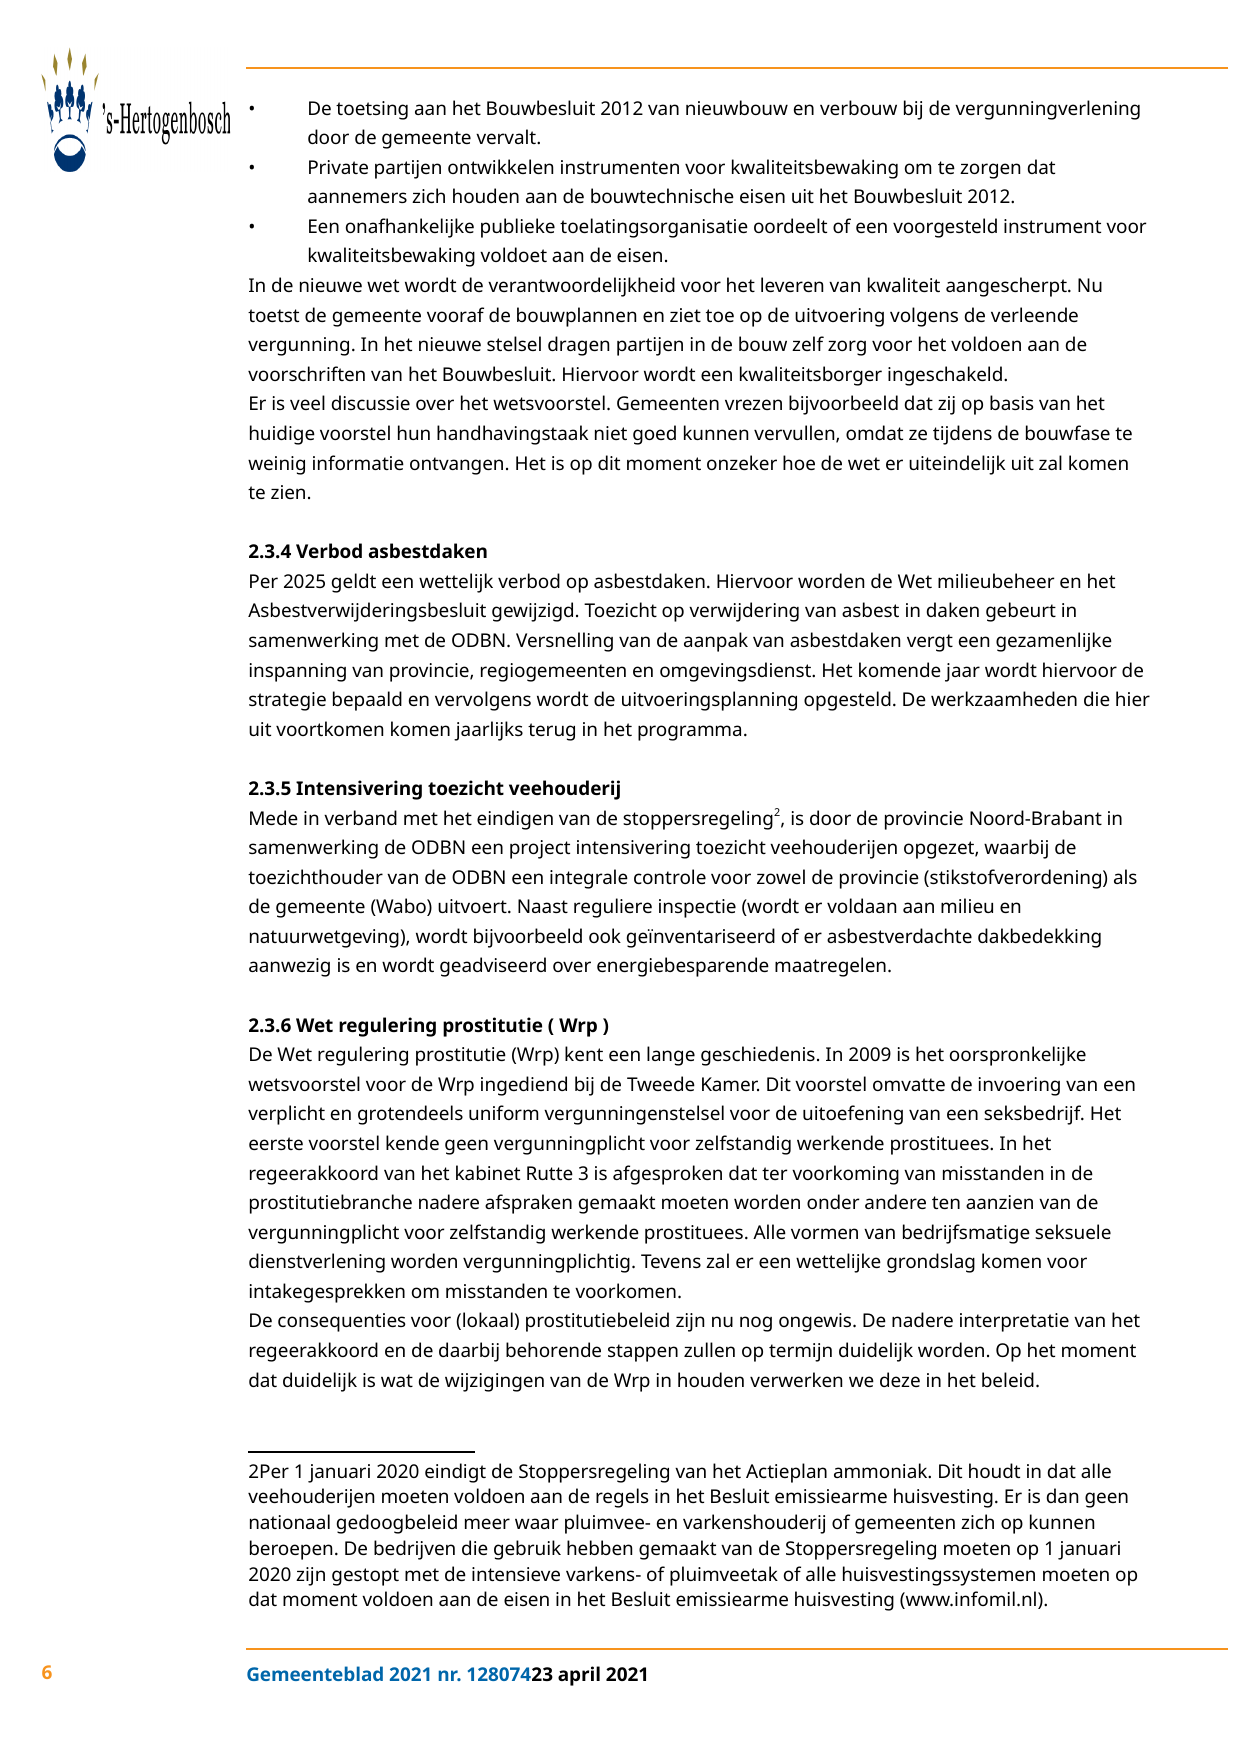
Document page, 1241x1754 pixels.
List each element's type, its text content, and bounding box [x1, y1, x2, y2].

text 2.3.4 Verbod asbestdaken [248, 538, 1152, 564]
list De toetsing aan het Bouwbesluit 2012 van nieuwbouw en verbouw bij de vergunningverlening door de gemeente vervalt. [248, 95, 1152, 150]
picture [41, 47, 231, 172]
text Per 1 januari 2020 eindigt de Stoppersregeling van het Actieplan ammoniak. Dit houdt in dat alle veehouderijen moeten voldoen aan de regels in het Besluit emissiearme huisvesting. Er is dan geen nationaal gedoogbeleid meer waar pluimvee- en varkenshouderij of gemeenten zich op kunnen beroepen. De bedrijven die gebruik hebben gemaakt van de Stoppersregeling moeten op 1 januari 2020 zijn gestopt met de intensieve varkens- of pluimveetak of alle huisvestingssystemen moeten op dat moment voldoen aan de eisen in het Besluit emissiearme huisvesting (www.infomil.nl). [248, 1458, 1152, 1612]
text Mede in verband met het eindigen van de stoppersregeling, is door de provincie Noord-Brabant in samenwerking de ODBN een project intensivering toezicht veehouderijen opgezet, waarbij de toezichthouder van de ODBN een integrale controle voor zowel de provincie (stikstofverordening) als de gemeente (Wabo) uitvoert. Naast reguliere inspectie (wordt er voldaan aan milieu en natuurwetgeving), wordt bijvoorbeeld ook geïnventariseerd of er asbestverdachte dakbedekking aanwezig is en wordt geadviseerd over energiebesparende maatregelen. [248, 805, 1152, 978]
text 2.3.5 Intensivering toezicht veehouderij [248, 775, 1152, 801]
text In de nieuwe wet wordt de verantwoordelijkheid voor het leveren van kwaliteit aangescherpt. Nu toetst de gemeente vooraf de bouwplannen en ziet toe op de uitvoering volgens de verleende vergunning. In het nieuwe stelsel dragen partijen in de bouw zelf zorg voor het voldoen aan de voorschriften van het Bouwbesluit. Hiervoor wordt een kwaliteitsborger ingeschakeld. [248, 272, 1152, 387]
text De Wet regulering prostitutie (Wrp) kent een lange geschiedenis. In 2009 is het oorspronkelijke wetsvoorstel voor de Wrp ingediend bij de Tweede Kamer. Dit voorstel omvatte de invoering van een verplicht en grotendeels uniform vergunningenstelsel voor de uitoefening van een seksbedrijf. Het eerste voorstel kende geen vergunningplicht voor zelfstandig werkende prostituees. In het regeerakkoord van het kabinet Rutte 3 is afgesproken dat ter voorkoming van misstanden in de prostitutiebranche nadere afspraken gemaakt moeten worden onder andere ten aanzien van de vergunningplicht voor zelfstandig werkende prostituees. Alle vormen van bedrijfsmatige seksuele dienstverlening worden vergunningplichtig. Tevens zal er een wettelijke grondslag komen voor intakegesprekken om misstanden te voorkomen. [248, 1041, 1152, 1304]
list Een onafhankelijke publieke toelatingsorganisatie oordeelt of een voorgesteld instrument voor kwaliteitsbewaking voldoet aan de eisen. [248, 213, 1152, 268]
text De consequenties voor (lokaal) prostitutiebeleid zijn nu nog ongewis. De nadere interpretatie van het regeerakkoord en de daarbij behorende stappen zullen op termijn duidelijk worden. Op het moment dat duidelijk is wat de wijzigingen van de Wrp in houden verwerken we deze in het beleid. [248, 1308, 1152, 1393]
text 2.3.6 Wet regulering prostitutie ( Wrp ) [248, 1012, 1152, 1038]
list Private partijen ontwikkelen instrumenten voor kwaliteitsbewaking om te zorgen dat aannemers zich houden aan de bouwtechnische eisen uit het Bouwbesluit 2012. [248, 154, 1152, 209]
text Per 2025 geldt een wettelijk verbod op asbestdaken. Hiervoor worden de Wet milieubeheer en het Asbestverwijderingsbesluit gewijzigd. Toezicht op verwijdering van asbest in daken gebeurt in samenwerking met de ODBN. Versnelling van de aanpak van asbestdaken vergt een gezamenlijke inspanning van provincie, regiogemeenten en omgevingsdienst. Het komende jaar wordt hiervoor de strategie bepaald en vervolgens wordt de uitvoeringsplanning opgesteld. De werkzaamheden die hier uit voortkomen komen jaarlijks terug in het programma. [248, 568, 1152, 742]
text Er is veel discussie over het wetsvoorstel. Gemeenten vrezen bijvoorbeeld dat zij op basis van het huidige voorstel hun handhavingstaak niet goed kunnen vervullen, omdat ze tijdens de bouwfase te weinig informatie ontvangen. Het is op dit moment onzeker hoe de wet er uiteindelijk uit zal komen te zien. [248, 391, 1152, 505]
